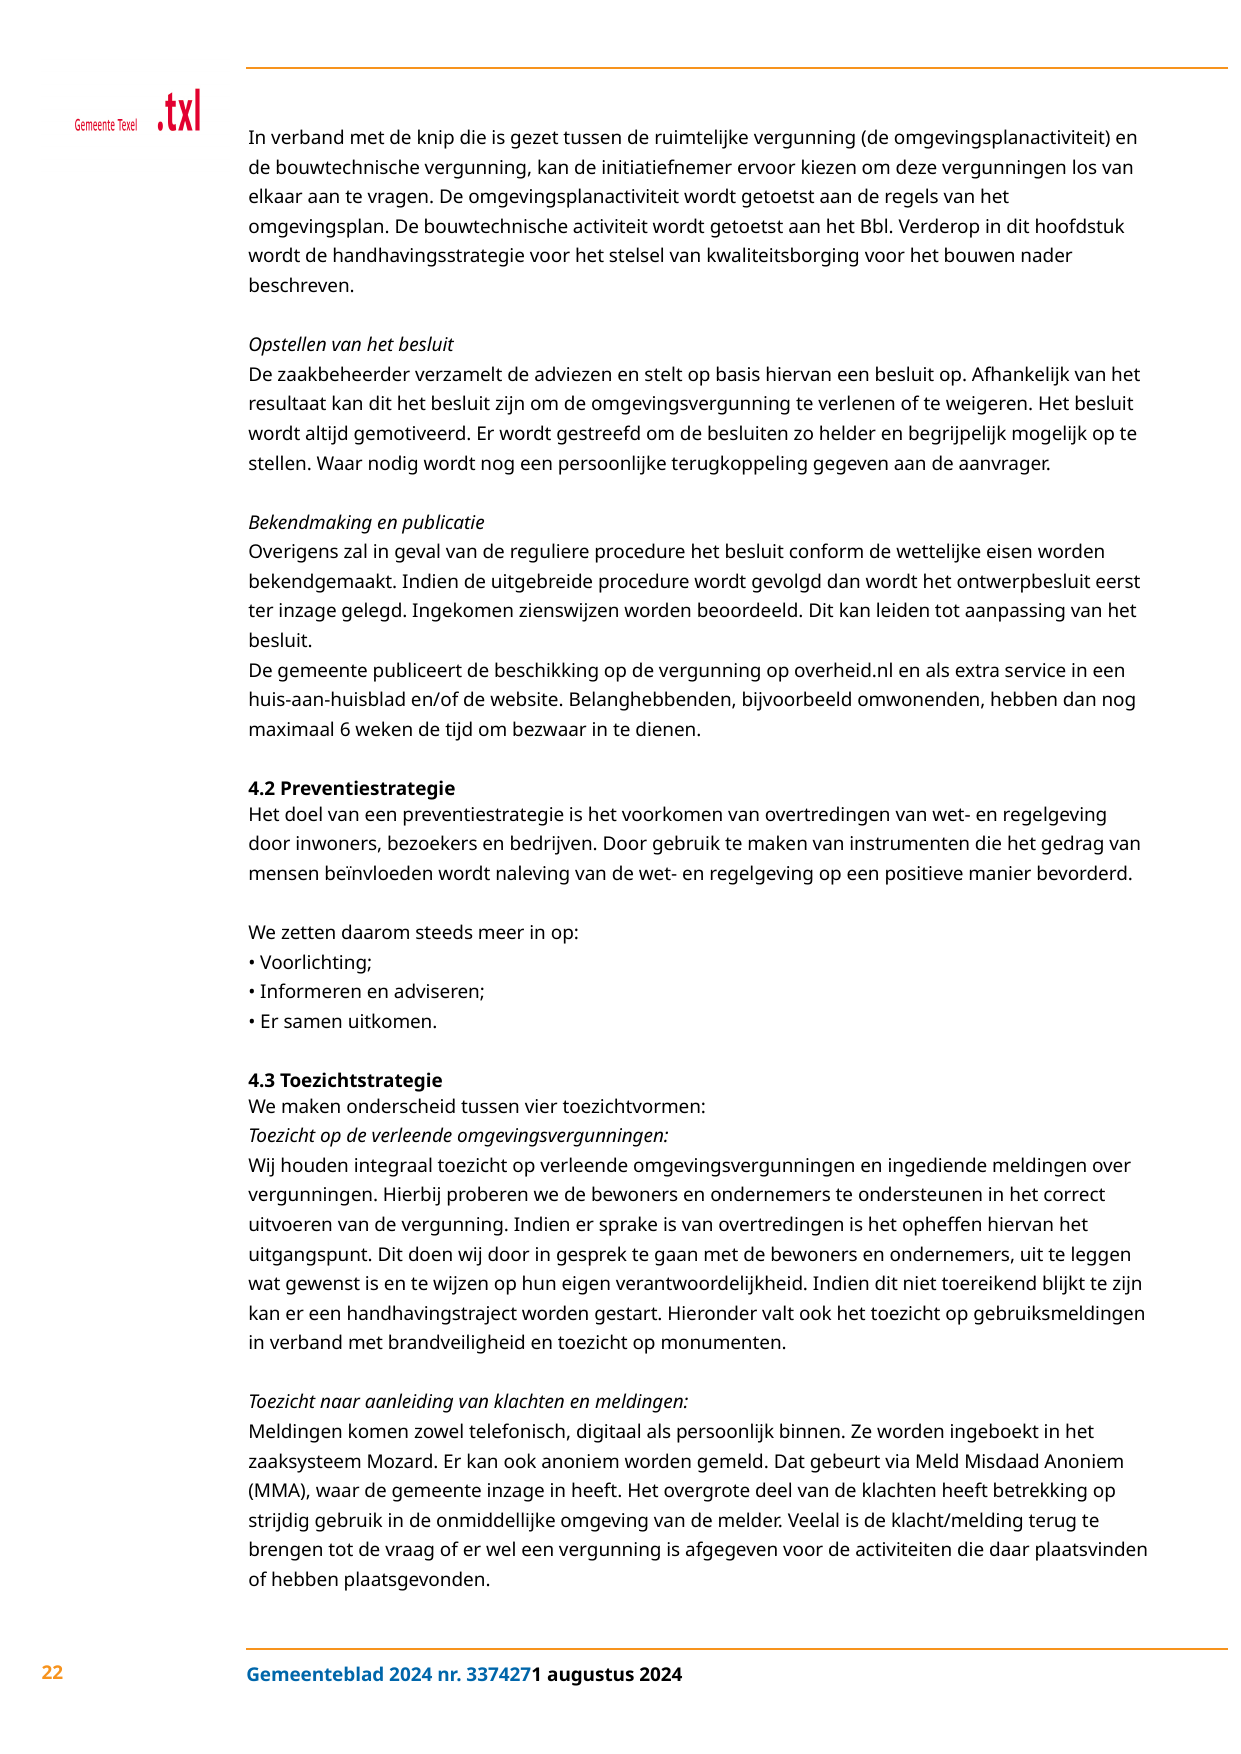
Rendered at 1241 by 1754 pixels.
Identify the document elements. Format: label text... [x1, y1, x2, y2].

text We maken onderscheid tussen vier toezichtvormen: [248, 1093, 1152, 1119]
text • Informeren en adviseren; [248, 978, 1152, 1004]
text Bekendmaking en publicatie [248, 509, 1152, 535]
picture [41, 47, 231, 172]
text Meldingen komen zowel telefonisch, digitaal als persoonlijk binnen. Ze worden ingeboekt in het zaaksysteem Mozard. Er kan ook anoniem worden gemeld. Dat gebeurt via Meld Misdaad Anoniem (MMA), waar de gemeente inzage in heeft. Het overgrote deel van de klachten heeft betrekking op strijdig gebruik in de onmiddellijke omgeving van de melder. Veelal is de klacht/melding terug te brengen tot de vraag of er wel een vergunning is afgegeven voor de activiteiten die daar plaatsvinden of hebben plaatsgevonden. [248, 1418, 1152, 1592]
text • Voorlichting; [248, 949, 1152, 974]
text 4.3 Toezichtstrategie [248, 1067, 1152, 1093]
text Overigens zal in geval van de reguliere procedure het besluit conform de wettelijke eisen worden bekendgemaakt. Indien de uitgebreide procedure wordt gevolgd dan wordt het ontwerpbesluit eerst ter inzage gelegd. Ingekomen zienswijzen worden beoordeeld. Dit kan leiden tot aanpassing van het besluit. [248, 538, 1152, 653]
text • Er samen uitkomen. [248, 1008, 1152, 1034]
text Toezicht op de verleende omgevingsvergunningen: [248, 1122, 1152, 1148]
text 4.2 Preventiestrategie [248, 775, 1152, 801]
text De zaakbeheerder verzamelt de adviezen en stelt op basis hiervan een besluit op. Afhankelijk van het resultaat kan dit het besluit zijn om de omgevingsvergunning te verlenen of te weigeren. Het besluit wordt altijd gemotiveerd. Er wordt gestreefd om de besluiten zo helder en begrijpelijk mogelijk op te stellen. Waar nodig wordt nog een persoonlijke terugkoppeling gegeven aan de aanvrager. [248, 361, 1152, 476]
text Opstellen van het besluit [248, 331, 1152, 357]
text Het doel van een preventiestrategie is het voorkomen van overtredingen van wet- en regelgeving door inwoners, bezoekers en bedrijven. Door gebruik te maken van instrumenten die het gedrag van mensen beïnvloeden wordt naleving van de wet- en regelgeving op een positieve manier bevorderd. [248, 801, 1152, 886]
text Toezicht naar aanleiding van klachten en meldingen: [248, 1389, 1152, 1414]
text De gemeente publiceert de beschikking op de vergunning op overheid.nl en als extra service in een huis-aan-huisblad en/of de website. Belanghebbenden, bijvoorbeeld omwonenden, hebben dan nog maximaal 6 weken de tijd om bezwaar in te dienen. [248, 657, 1152, 742]
text Wij houden integraal toezicht op verleende omgevingsvergunningen en ingediende meldingen over vergunningen. Hierbij proberen we de bewoners en ondernemers te ondersteunen in het correct uitvoeren van de vergunning. Indien er sprake is van overtredingen is het opheffen hiervan het uitgangspunt. Dit doen wij door in gesprek te gaan met de bewoners en ondernemers, uit te leggen wat gewenst is en te wijzen op hun eigen verantwoordelijkheid. Indien dit niet toereikend blijkt te zijn kan er een handhavingstraject worden gestart. Hieronder valt ook het toezicht op gebruiksmeldingen in verband met brandveiligheid en toezicht op monumenten. [248, 1152, 1152, 1355]
text We zetten daarom steeds meer in op: [248, 919, 1152, 945]
text In verband met de knip die is gezet tussen de ruimtelijke vergunning (de omgevingsplanactiviteit) en de bouwtechnische vergunning, kan de initiatiefnemer ervoor kiezen om deze vergunningen los van elkaar aan te vragen. De omgevingsplanactiviteit wordt getoetst aan de regels van het omgevingsplan. De bouwtechnische activiteit wordt getoetst aan het Bbl. Verderop in dit hoofdstuk wordt de handhavingsstrategie voor het stelsel van kwaliteitsborging voor het bouwen nader beschreven. [248, 124, 1152, 298]
